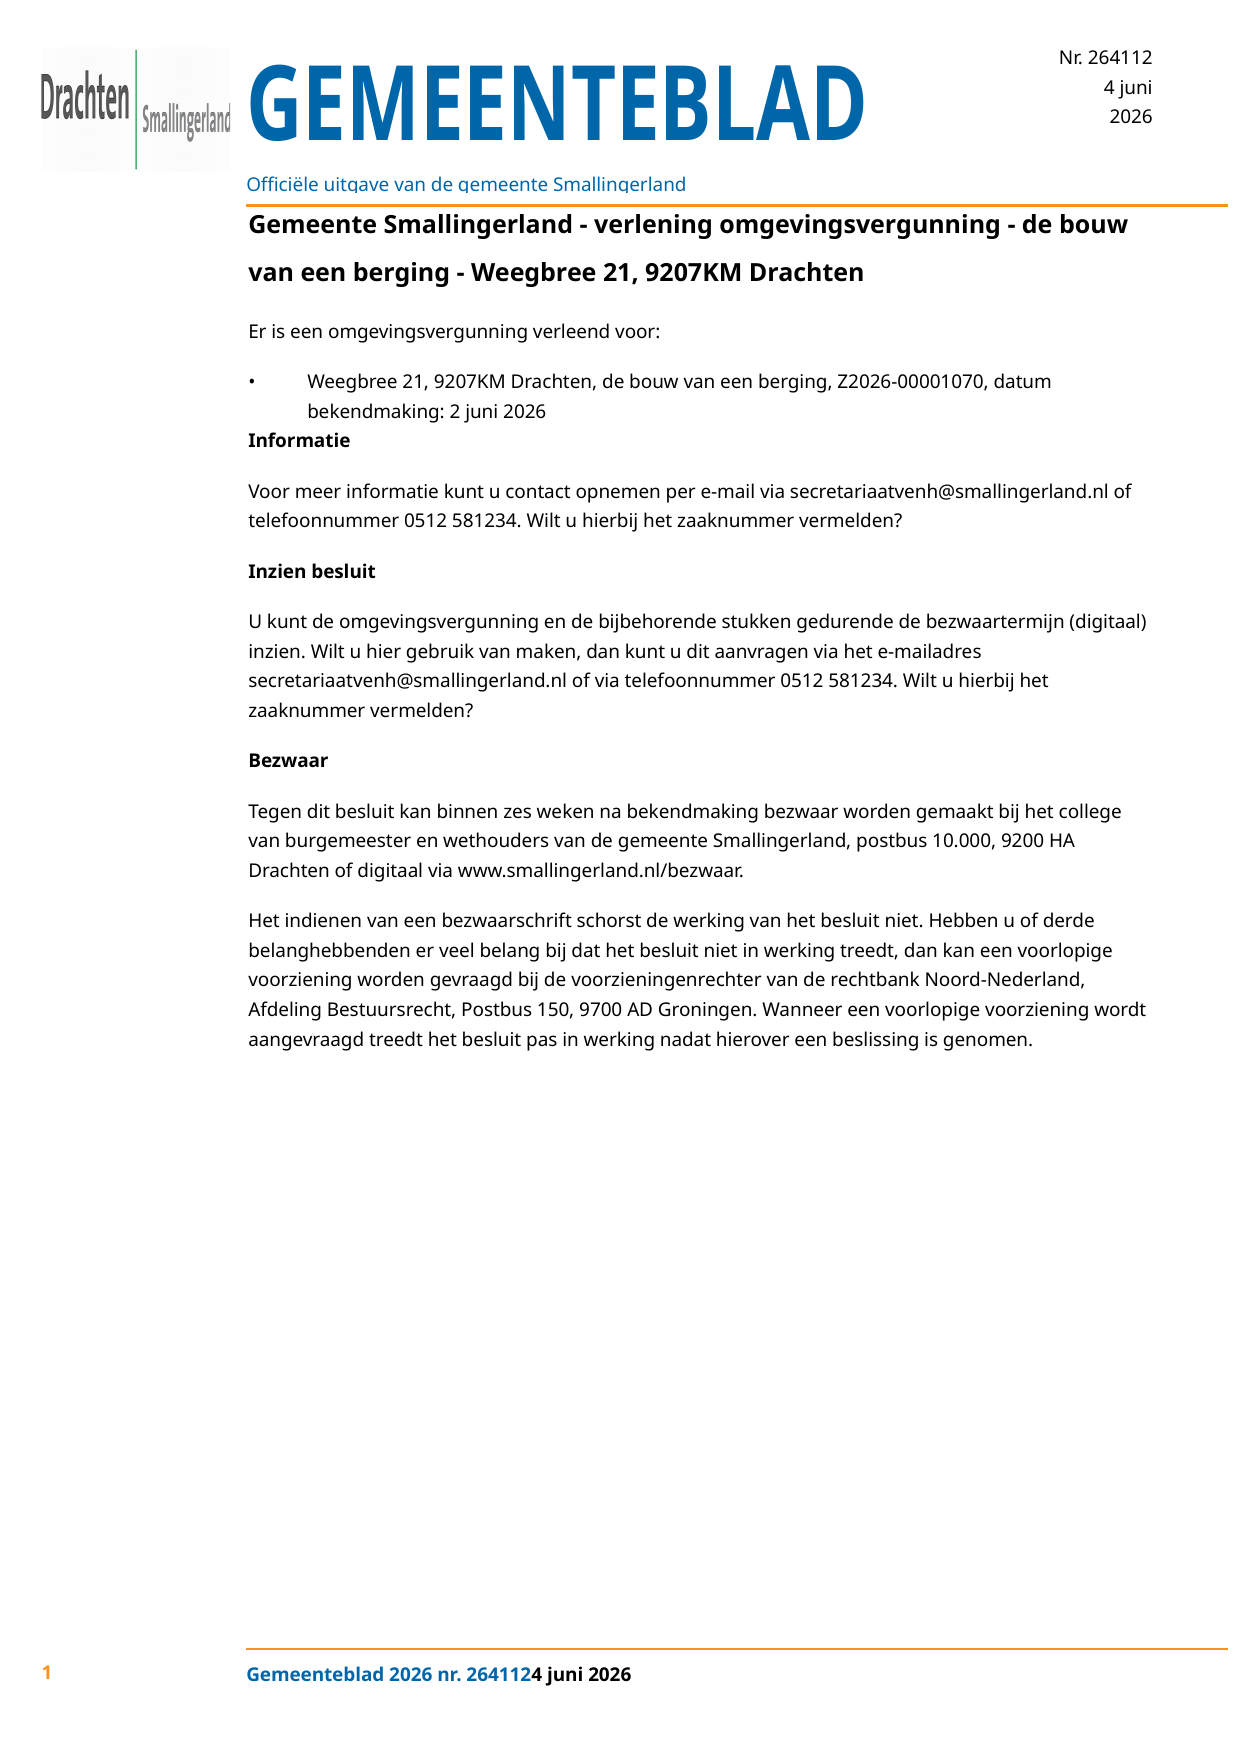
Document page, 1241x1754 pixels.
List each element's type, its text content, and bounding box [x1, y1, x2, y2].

text Inzien besluit [248, 558, 1152, 584]
list Weegbree 21, 9207KM Drachten, de bouw van een berging, Z2026-00001070, datum bekendmaking: 2 juni 2026 [248, 368, 1152, 424]
text Tegen dit besluit kan binnen zes weken na bekendmaking bezwaar worden gemaakt bij het college van burgemeester en wethouders van de gemeente Smallingerland, postbus 10.000, 9200 HA Drachten of digitaal via www.smallingerland.nl/bezwaar. [248, 798, 1152, 883]
text Bezwaar [248, 747, 1152, 773]
text Informatie [248, 427, 1152, 453]
text Het indienen van een bezwaarschrift schorst de werking van het besluit niet. Hebben u of derde belanghebbenden er veel belang bij dat het besluit niet in werking treedt, dan kan een voorlopige voorziening worden gevraagd bij de voorzieningenrechter van de rechtbank Noord-Nederland, Afdeling Bestuursrecht, Postbus 150, 9700 AD Groningen. Wanneer een voorlopige voorziening wordt aangevraagd treedt het besluit pas in werking nadat hierover een beslissing is genomen. [248, 907, 1152, 1052]
text Voor meer informatie kunt u contact opnemen per e-mail via secretariaatvenh@smallingerland.nl of telefoonnummer 0512 581234. Wilt u hierbij het zaaknummer vermelden? [248, 478, 1152, 533]
text Gemeente Smallingerland - verlening omgevingsvergunning - de bouw van een berging - Weegbree 21, 9207KM Drachten [248, 207, 1152, 288]
text Er is een omgevingsvergunning verleend voor: [248, 318, 1152, 344]
text U kunt de omgevingsvergunning en de bijbehorende stukken gedurende de bezwaartermijn (digitaal) inzien. Wilt u hier gebruik van maken, dan kunt u dit aanvragen via het e-mailadres secretariaatvenh@smallingerland.nl of via telefoonnummer 0512 581234. Wilt u hierbij het zaaknummer vermelden? [248, 608, 1152, 723]
picture [41, 47, 231, 172]
